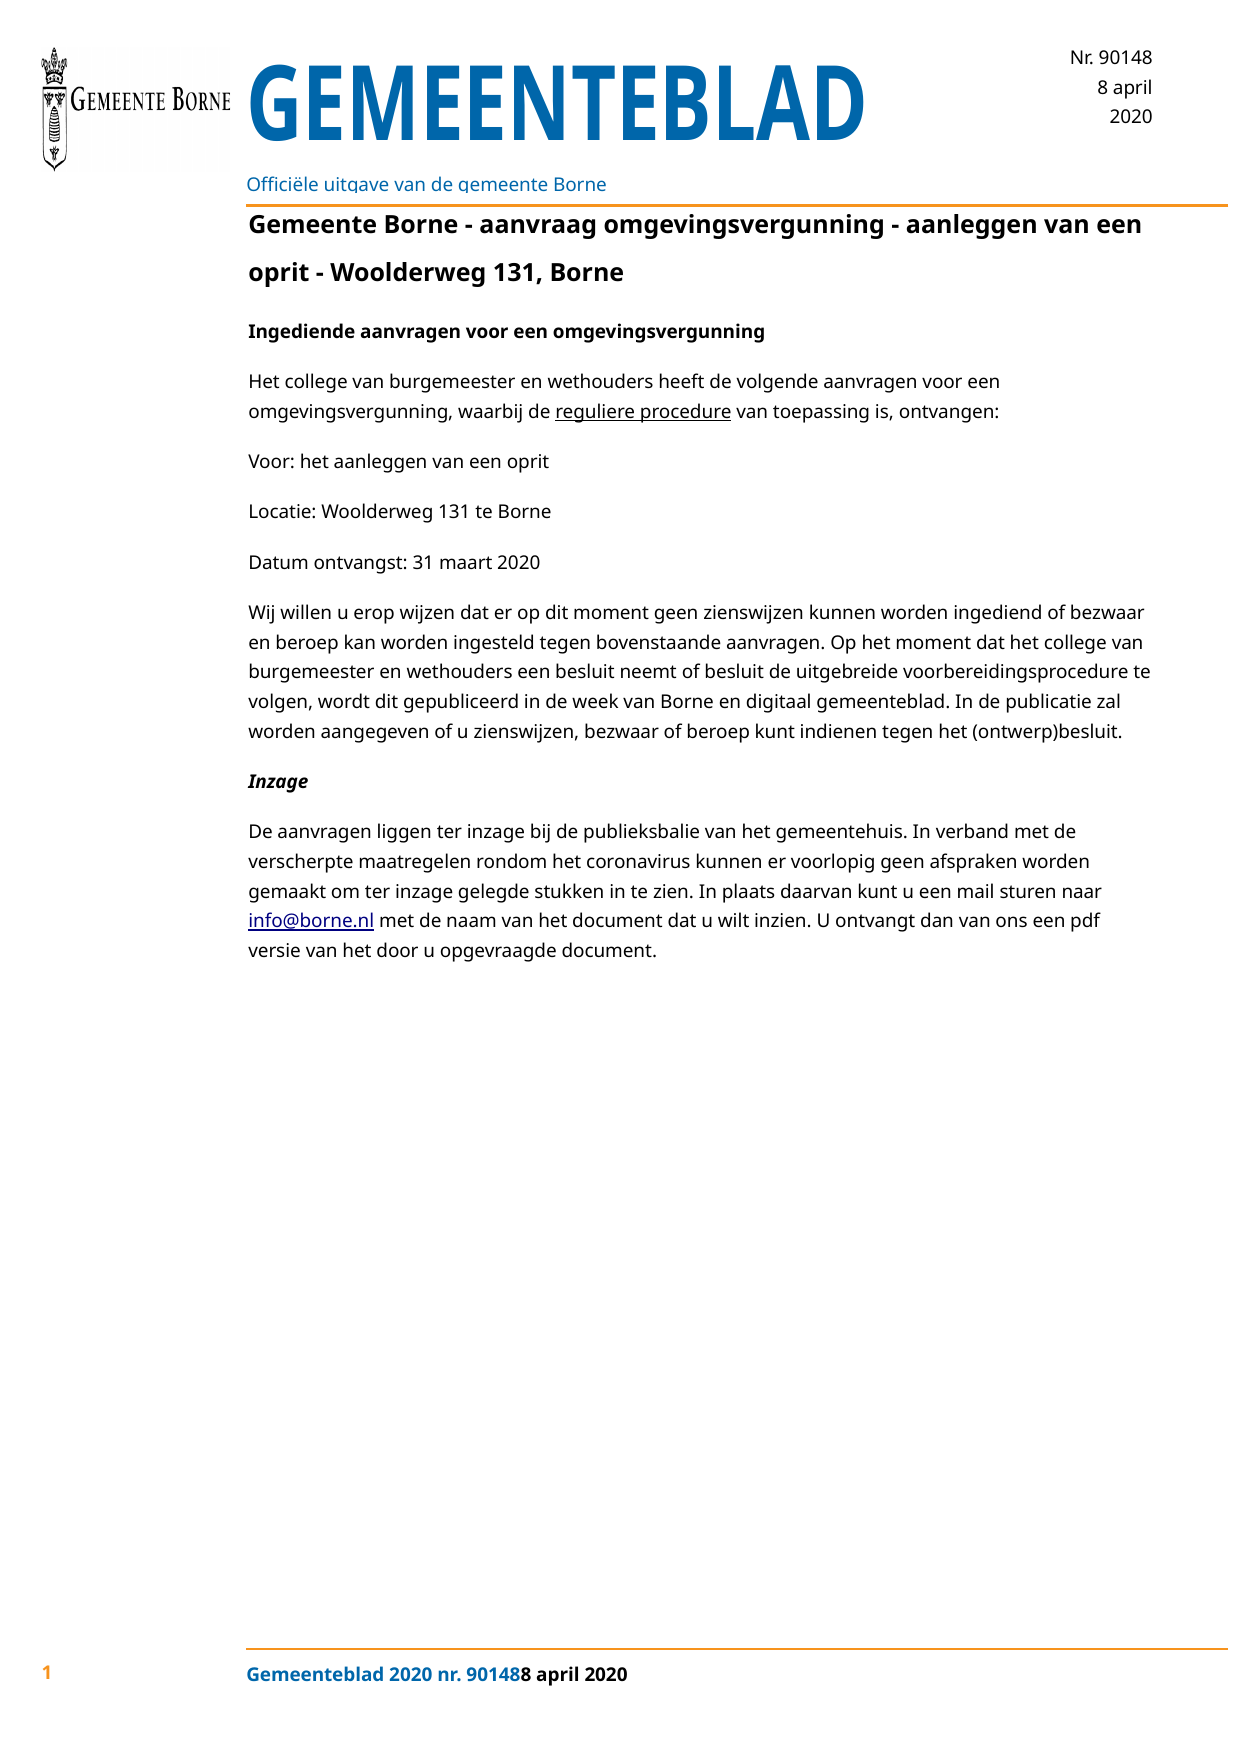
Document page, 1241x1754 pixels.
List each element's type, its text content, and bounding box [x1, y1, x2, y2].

text Datum ontvangst: 31 maart 2020 [248, 549, 1152, 575]
text Locatie: Woolderweg 131 te Borne [248, 499, 1152, 524]
text Gemeente Borne - aanvraag omgevingsvergunning - aanleggen van een oprit - Woolderweg 131, Borne [248, 207, 1152, 288]
text Ingediende aanvragen voor een omgevingsvergunning [248, 318, 1152, 344]
text Wij willen u erop wijzen dat er op dit moment geen zienswijzen kunnen worden ingediend of bezwaar en beroep kan worden ingesteld tegen bovenstaande aanvragen. Op het moment dat het college van burgemeester en wethouders een besluit neemt of besluit de uitgebreide voorbereidingsprocedure te volgen, wordt dit gepubliceerd in de week van Borne en digitaal gemeenteblad. In de publicatie zal worden aangegeven of u zienswijzen, bezwaar of beroep kunt indienen tegen het (ontwerp)besluit. [248, 599, 1152, 744]
text De aanvragen liggen ter inzage bij de publieksbalie van het gemeentehuis. In verband met de verscherpte maatregelen rondom het coronavirus kunnen er voorlopig geen afspraken worden gemaakt om ter inzage gelegde stukken in te zien. In plaats daarvan kunt u een mail sturen naar info@borne.nl met de naam van het document dat u wilt inzien. U ontvangt dan van ons een pdf versie van het door u opgevraagde document. [248, 819, 1152, 963]
text Voor: het aanleggen van een oprit [248, 448, 1152, 474]
picture [41, 47, 231, 172]
text Inzage [248, 768, 1152, 794]
text Het college van burgemeester en wethouders heeft de volgende aanvragen voor een omgevingsvergunning, waarbij de reguliere procedure van toepassing is, ontvangen: [248, 368, 1152, 424]
